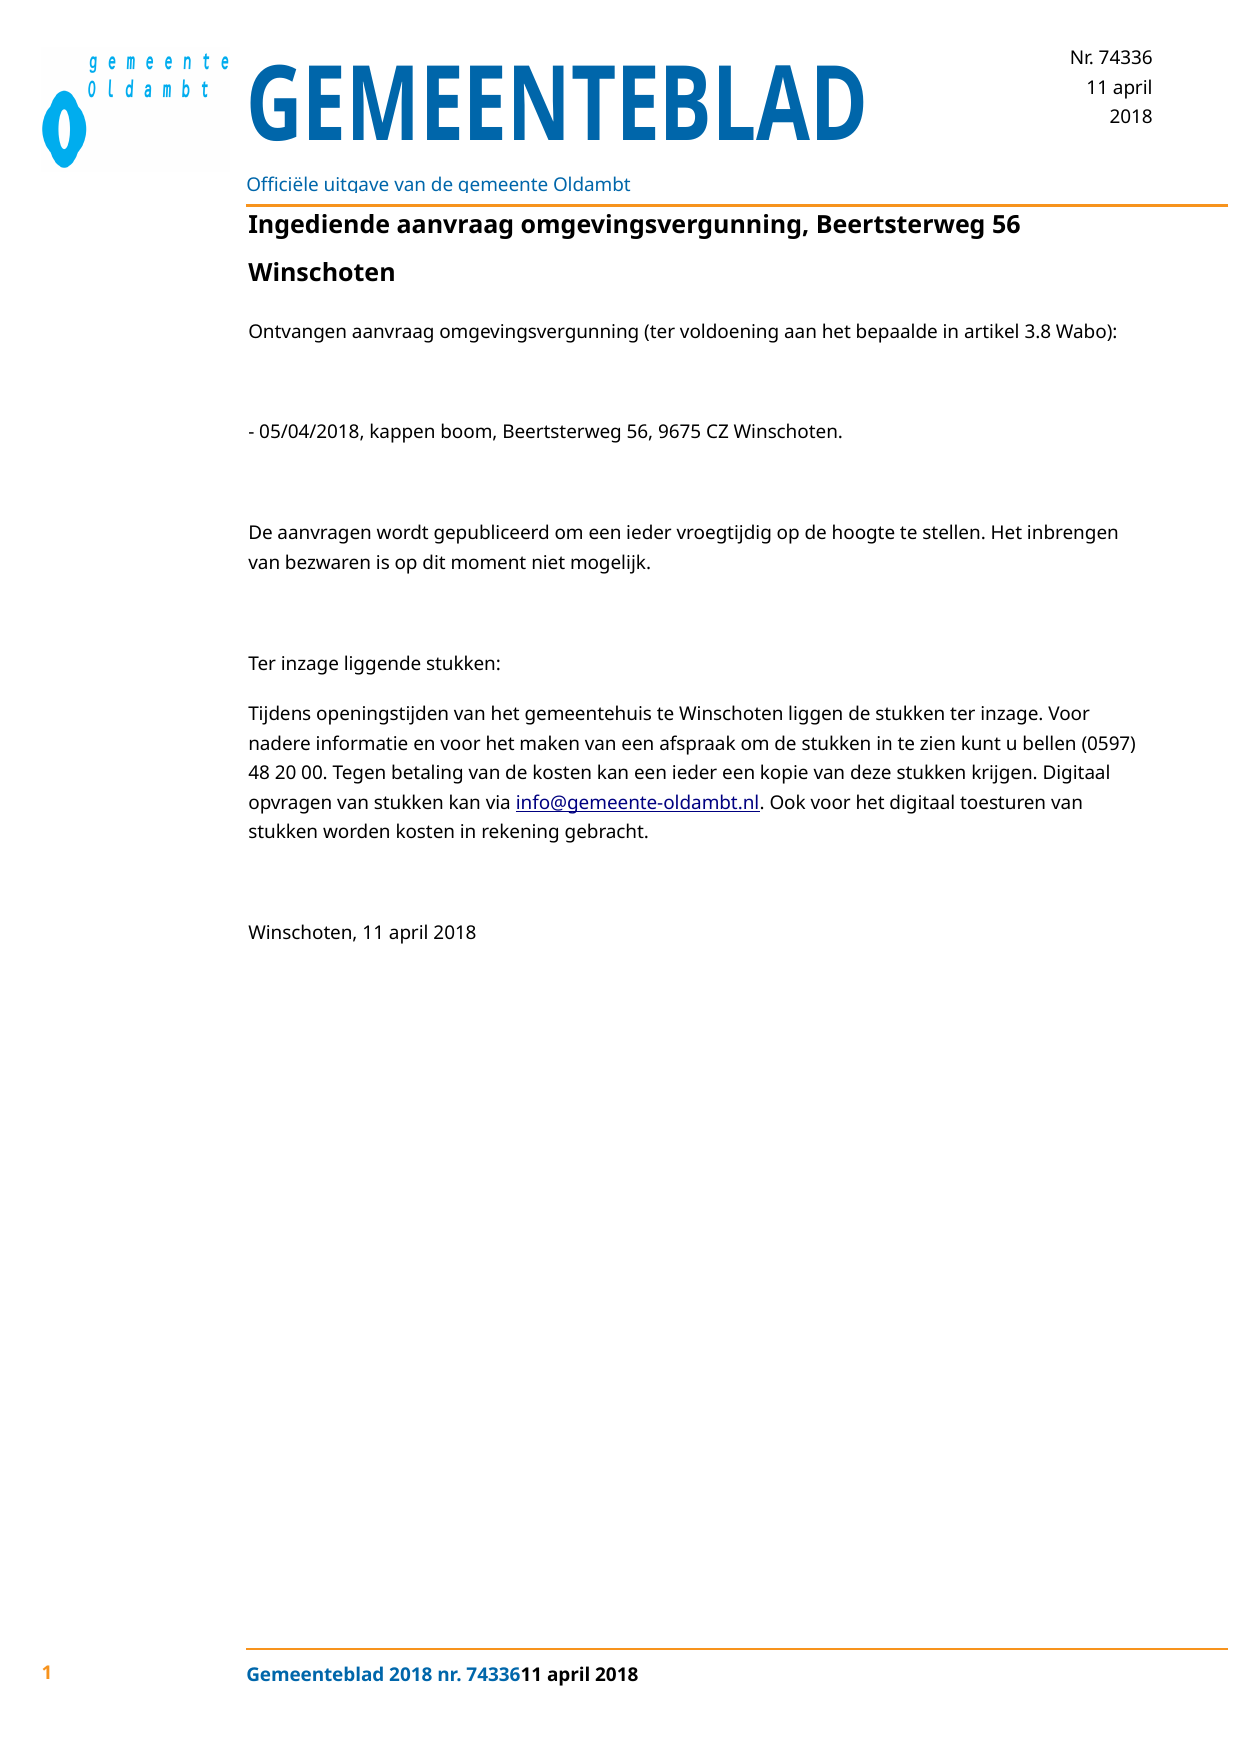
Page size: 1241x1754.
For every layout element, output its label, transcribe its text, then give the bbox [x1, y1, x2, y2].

text - 05/04/2018, kappen boom, Beertsterweg 56, 9675 CZ Winschoten. [248, 419, 1152, 444]
text De aanvragen wordt gepubliceerd om een ieder vroegtijdig op de hoogte te stellen. Het inbrengen van bezwaren is op dit moment niet mogelijk. [248, 519, 1152, 575]
text Tijdens openingstijden van het gemeentehuis te Winschoten liggen de stukken ter inzage. Voor nadere informatie en voor het maken van een afspraak om de stukken in te zien kunt u bellen (0597) 48 20 00. Tegen betaling van de kosten kan een ieder een kopie van deze stukken krijgen. Digitaal opvragen van stukken kan via info@gemeente-oldambt.nl. Ook voor het digitaal toesturen van stukken worden kosten in rekening gebracht. [248, 700, 1152, 844]
text Ter inzage liggende stukken: [248, 650, 1152, 676]
picture [41, 47, 231, 172]
text Ontvangen aanvraag omgevingsvergunning (ter voldoening aan het bepaalde in artikel 3.8 Wabo): [248, 318, 1152, 344]
text Winschoten, 11 april 2018 [248, 919, 1152, 945]
text Ingediende aanvraag omgevingsvergunning, Beertsterweg 56 Winschoten [248, 207, 1152, 288]
